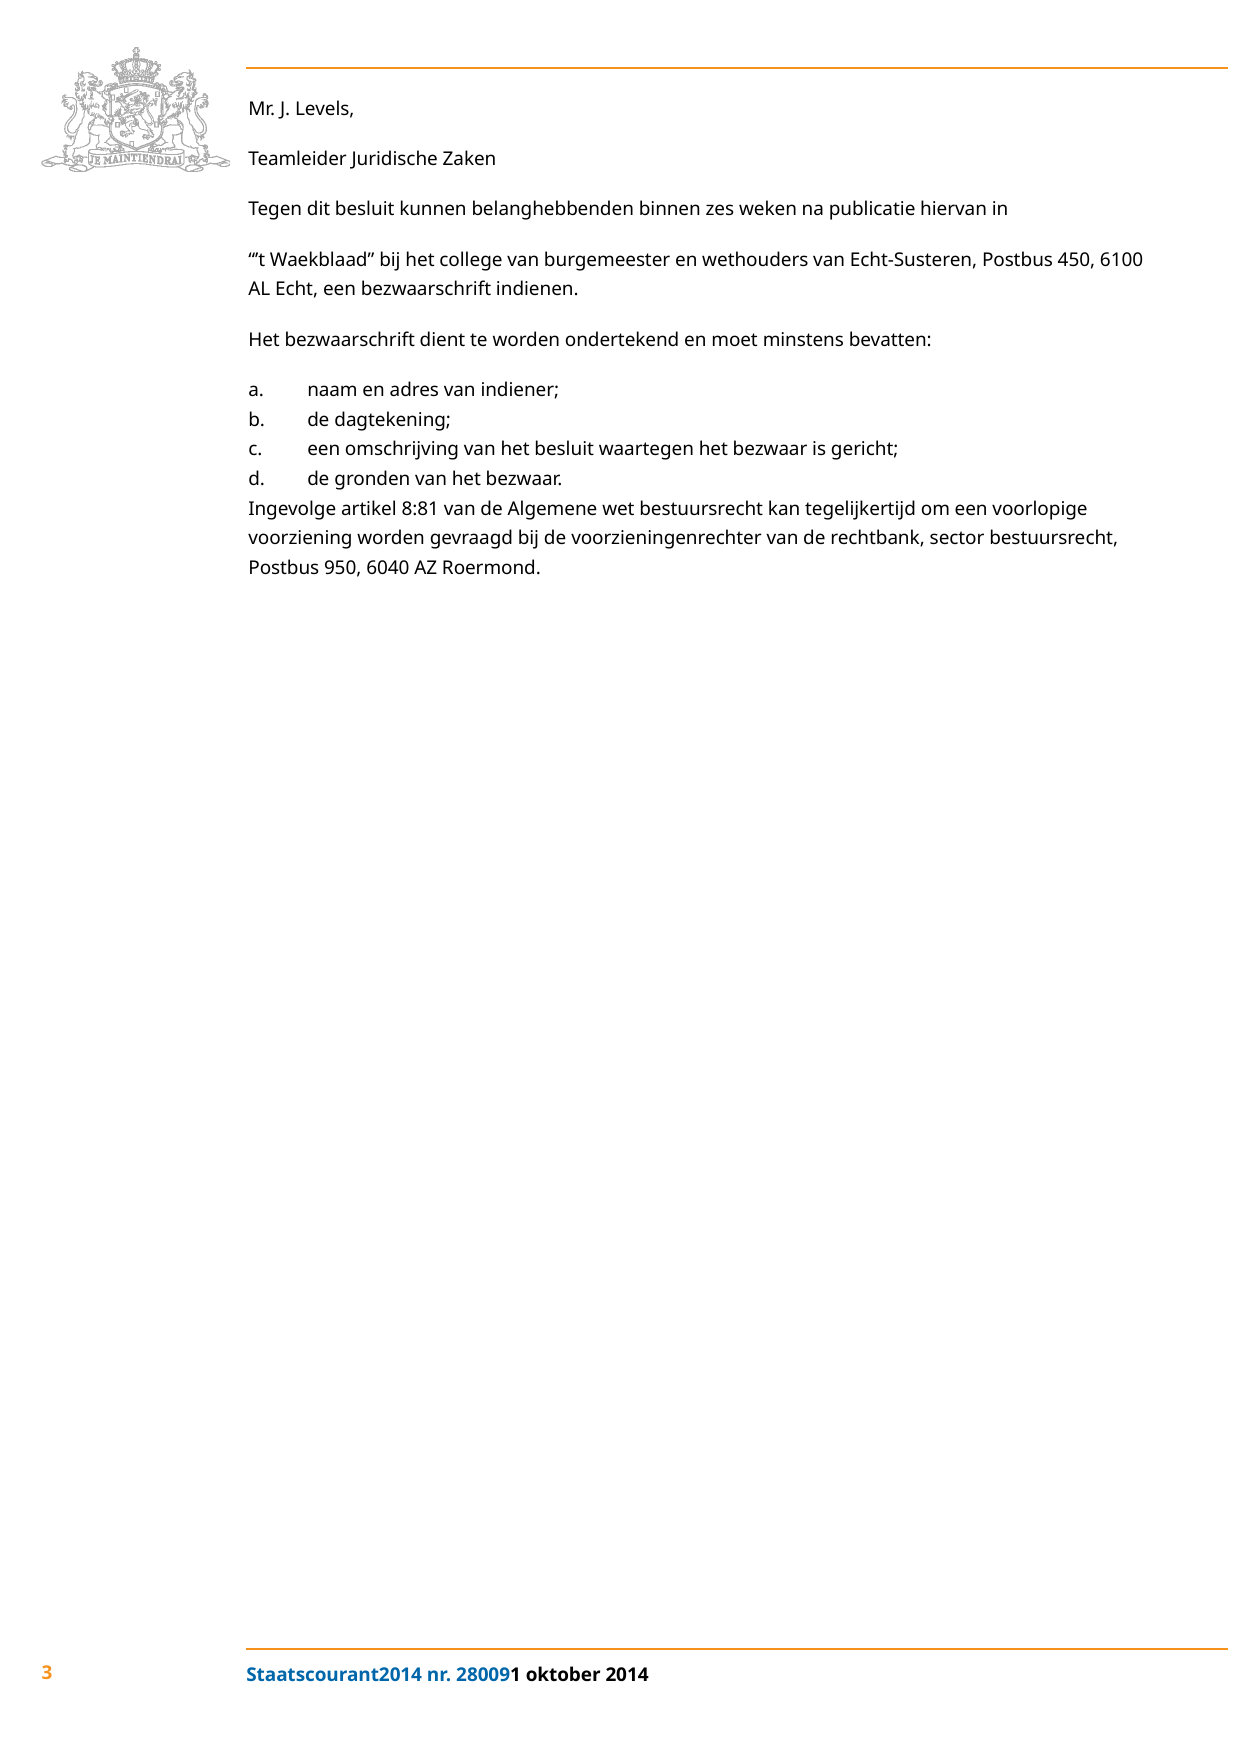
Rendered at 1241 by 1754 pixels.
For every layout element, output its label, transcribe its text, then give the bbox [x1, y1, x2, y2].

list de dagtekening; [248, 406, 1152, 432]
text Teamleider Juridische Zaken [248, 145, 1152, 171]
text Het bezwaarschrift dient te worden ondertekend en moet minstens bevatten: [248, 326, 1152, 352]
list naam en adres van indiener; [248, 376, 1152, 402]
list de gronden van het bezwaar. [248, 465, 1152, 491]
text “’t Waekblaad” bij het college van burgemeester en wethouders van Echt-Susteren, Postbus 450, 6100 AL Echt, een bezwaarschrift indienen. [248, 246, 1152, 301]
list een omschrijving van het besluit waartegen het bezwaar is gericht; [248, 436, 1152, 461]
text Ingevolge artikel 8:81 van de Algemene wet bestuursrecht kan tegelijkertijd om een voorlopige voorziening worden gevraagd bij de voorzieningenrechter van de rechtbank, sector bestuursrecht, Postbus 950, 6040 AZ Roermond. [248, 495, 1152, 580]
text Mr. J. Levels, [248, 95, 1152, 121]
picture [41, 47, 231, 172]
text Tegen dit besluit kunnen belanghebbenden binnen zes weken na publicatie hiervan in [248, 196, 1152, 221]
